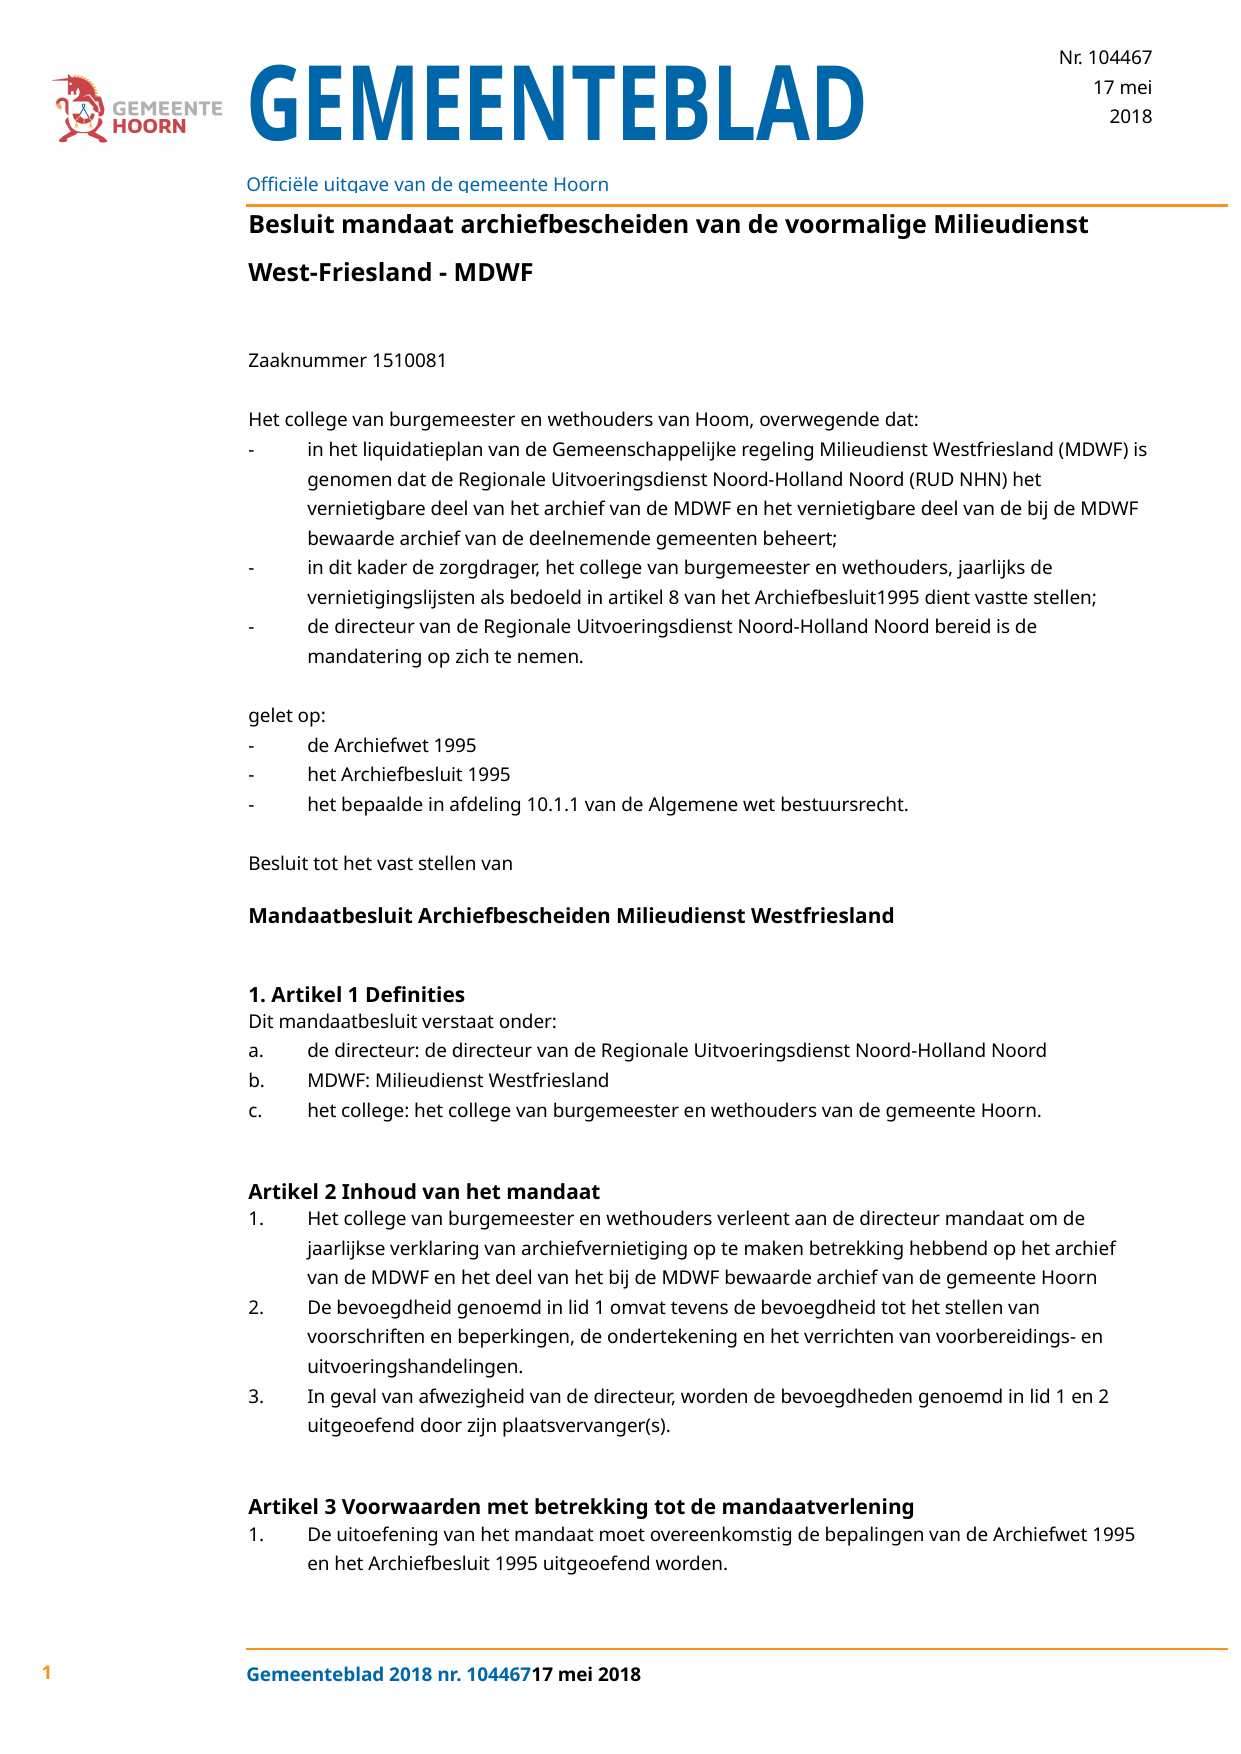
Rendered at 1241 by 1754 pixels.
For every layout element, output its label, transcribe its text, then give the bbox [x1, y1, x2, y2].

list de Archiefwet 1995 [248, 732, 1152, 758]
list de directeur: de directeur van de Regionale Uitvoeringsdienst Noord-Holland Noord [248, 1038, 1152, 1063]
text Zaaknummer 1510081 [248, 347, 1152, 373]
list in het liquidatieplan van de Gemeenschappelijke regeling Milieudienst Westfriesland (MDWF) is genomen dat de Regionale Uitvoeringsdienst Noord-Holland Noord (RUD NHN) het vernietigbare deel van het archief van de MDWF en het vernietigbare deel van de bij de MDWF bewaarde archief van de deelnemende gemeenten beheert; [248, 436, 1152, 551]
picture [41, 47, 231, 172]
text gelet op: [248, 702, 1152, 728]
text Artikel 3 Voorwaarden met betrekking tot de mandaatverlening [248, 1492, 1152, 1521]
text Het college van burgemeester en wethouders van Hoom, overwegende dat: [248, 407, 1152, 432]
list het college: het college van burgemeester en wethouders van de gemeente Hoorn. [248, 1097, 1152, 1123]
text 1. Artikel 1 Definities [248, 980, 1152, 1008]
list in dit kader de zorgdrager, het college van burgemeester en wethouders, jaarlijks de vernietigingslijsten als bedoeld in artikel 8 van het Archiefbesluit1995 dient vastte stellen; [248, 554, 1152, 610]
list het bepaalde in afdeling 10.1.1 van de Algemene wet bestuursrecht. [248, 791, 1152, 817]
list het Archiefbesluit 1995 [248, 762, 1152, 787]
list Het college van burgemeester en wethouders verleent aan de directeur mandaat om de jaarlijkse verklaring van archiefvernietiging op te maken betrekking hebbend op het archief van de MDWF en het deel van het bij de MDWF bewaarde archief van de gemeente Hoorn [248, 1205, 1152, 1290]
list In geval van afwezigheid van de directeur, worden de bevoegdheden genoemd in lid 1 en 2 uitgeoefend door zijn plaatsvervanger(s). [248, 1383, 1152, 1438]
list MDWF: Milieudienst Westfriesland [248, 1067, 1152, 1093]
list De uitoefening van het mandaat moet overeenkomstig de bepalingen van de Archiefwet 1995 en het Archiefbesluit 1995 uitgeoefend worden. [248, 1521, 1152, 1576]
text Besluit mandaat archiefbescheiden van de voormalige Milieudienst West-Friesland - MDWF [248, 207, 1152, 288]
text Besluit tot het vast stellen van [248, 850, 1152, 876]
text Mandaatbesluit Archiefbescheiden Milieudienst Westfriesland [248, 901, 1152, 929]
text Dit mandaatbesluit verstaat onder: [248, 1008, 1152, 1034]
list De bevoegdheid genoemd in lid 1 omvat tevens de bevoegdheid tot het stellen van voorschriften en beperkingen, de ondertekening en het verrichten van voorbereidings- en uitvoeringshandelingen. [248, 1294, 1152, 1379]
list de directeur van de Regionale Uitvoeringsdienst Noord-Holland Noord bereid is de mandatering op zich te nemen. [248, 614, 1152, 669]
text Artikel 2 Inhoud van het mandaat [248, 1177, 1152, 1205]
